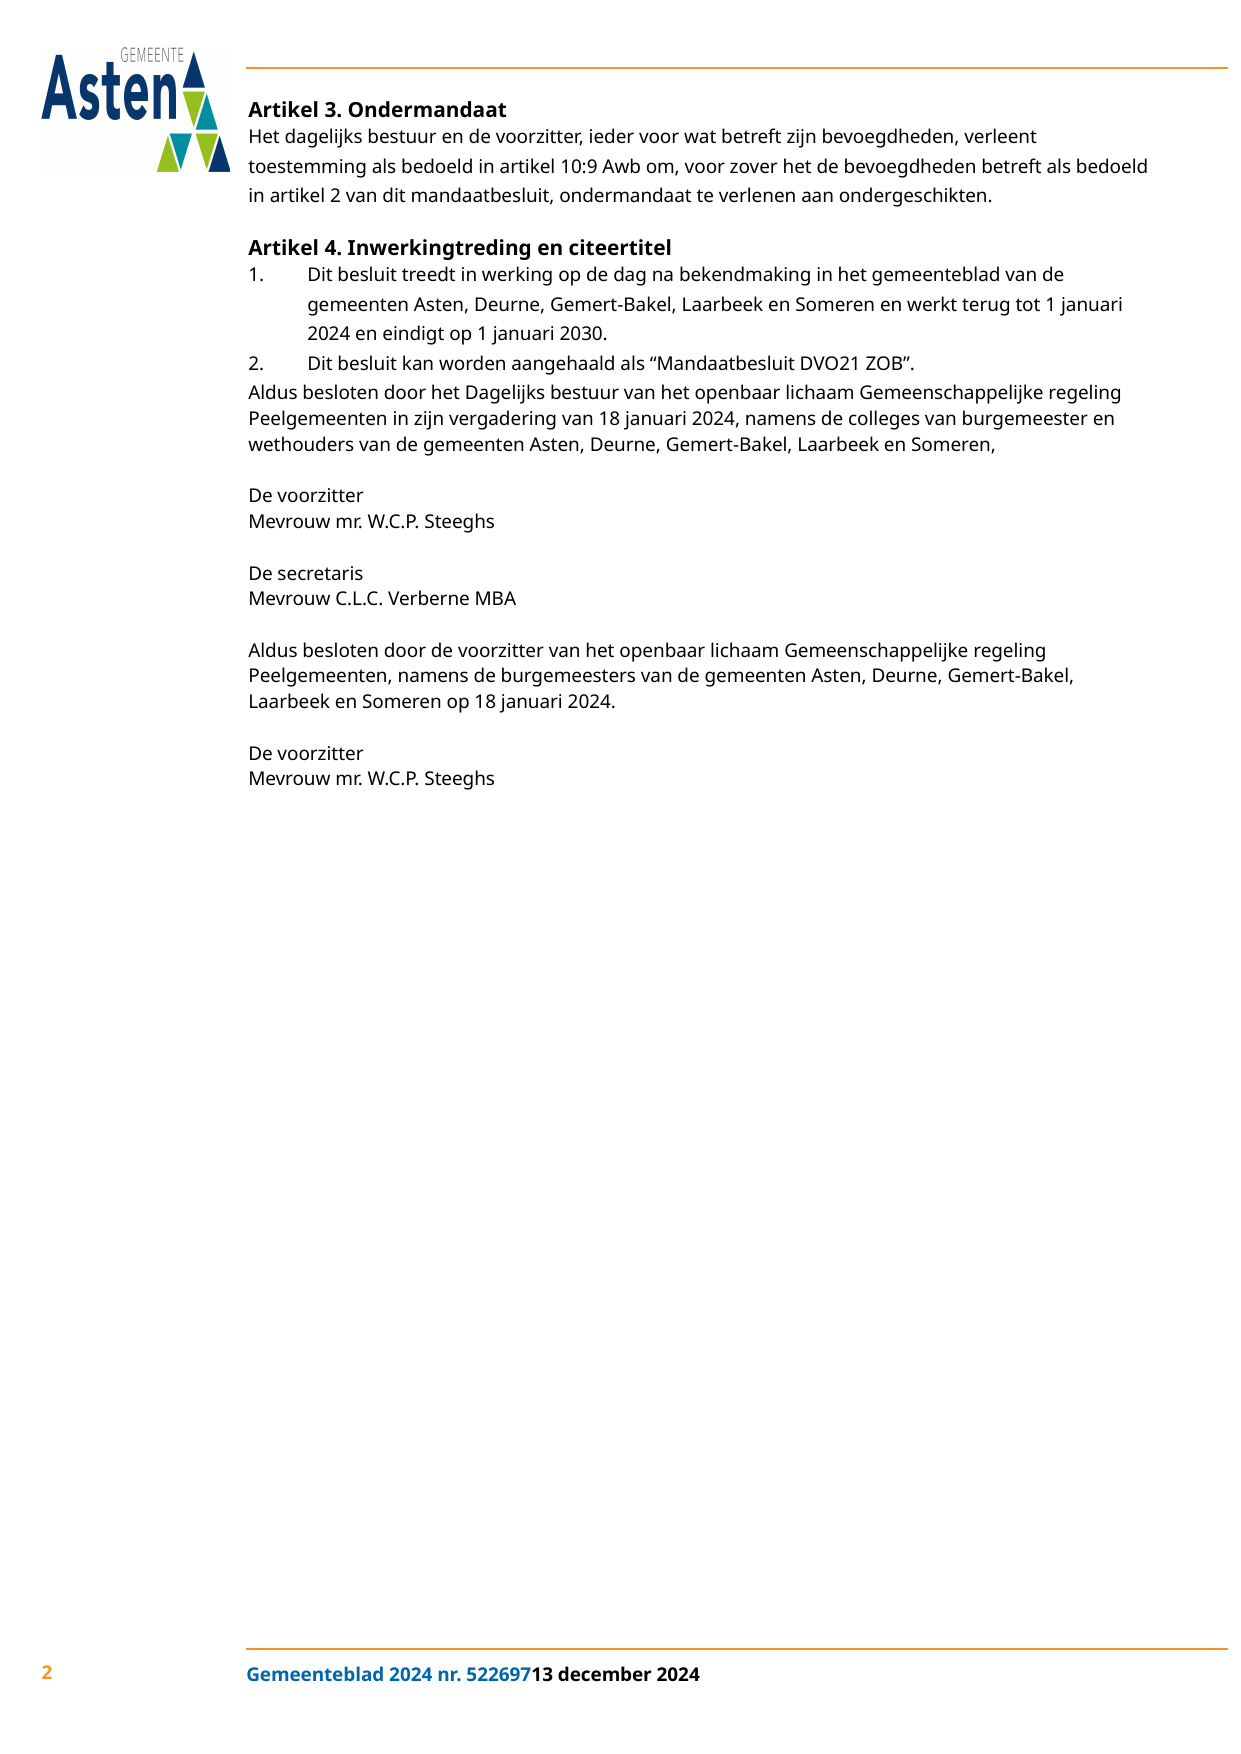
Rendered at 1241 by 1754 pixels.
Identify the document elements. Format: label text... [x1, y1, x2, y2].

list Dit besluit kan worden aangehaald als “Mandaatbesluit DVO21 ZOB”. [248, 350, 1152, 376]
text Aldus besloten door het Dagelijks bestuur van het openbaar lichaam Gemeenschappelijke regeling Peelgemeenten in zijn vergadering van 18 januari 2024, namens de colleges van burgemeester en wethouders van de gemeenten Asten, Deurne, Gemert-Bakel, Laarbeek en Someren, [248, 379, 1152, 457]
text Mevrouw mr. W.C.P. Steeghs [248, 508, 1152, 534]
text Artikel 3. Ondermandaat [248, 95, 1152, 123]
picture [41, 47, 231, 172]
list Dit besluit treedt in werking op de dag na bekendmaking in het gemeenteblad van de gemeenten Asten, Deurne, Gemert-Bakel, Laarbeek en Someren en werkt terug tot 1 januari 2024 en eindigt op 1 januari 2030. [248, 261, 1152, 346]
text De voorzitter [248, 482, 1152, 508]
text Het dagelijks bestuur en de voorzitter, ieder voor wat betreft zijn bevoegdheden, verleent toestemming als bedoeld in artikel 10:9 Awb om, voor zover het de bevoegdheden betreft als bedoeld in artikel 2 van dit mandaatbesluit, ondermandaat te verlenen aan ondergeschikten. [248, 123, 1152, 208]
text Aldus besloten door de voorzitter van het openbaar lichaam Gemeenschappelijke regeling Peelgemeenten, namens de burgemeesters van de gemeenten Asten, Deurne, Gemert-Bakel, Laarbeek en Someren op 18 januari 2024. [248, 637, 1152, 714]
text Mevrouw C.L.C. Verberne MBA [248, 585, 1152, 611]
text De secretaris [248, 560, 1152, 585]
text De voorzitter [248, 740, 1152, 766]
text Mevrouw mr. W.C.P. Steeghs [248, 766, 1152, 791]
text Artikel 4. Inwerkingtreding en citeertitel [248, 233, 1152, 261]
